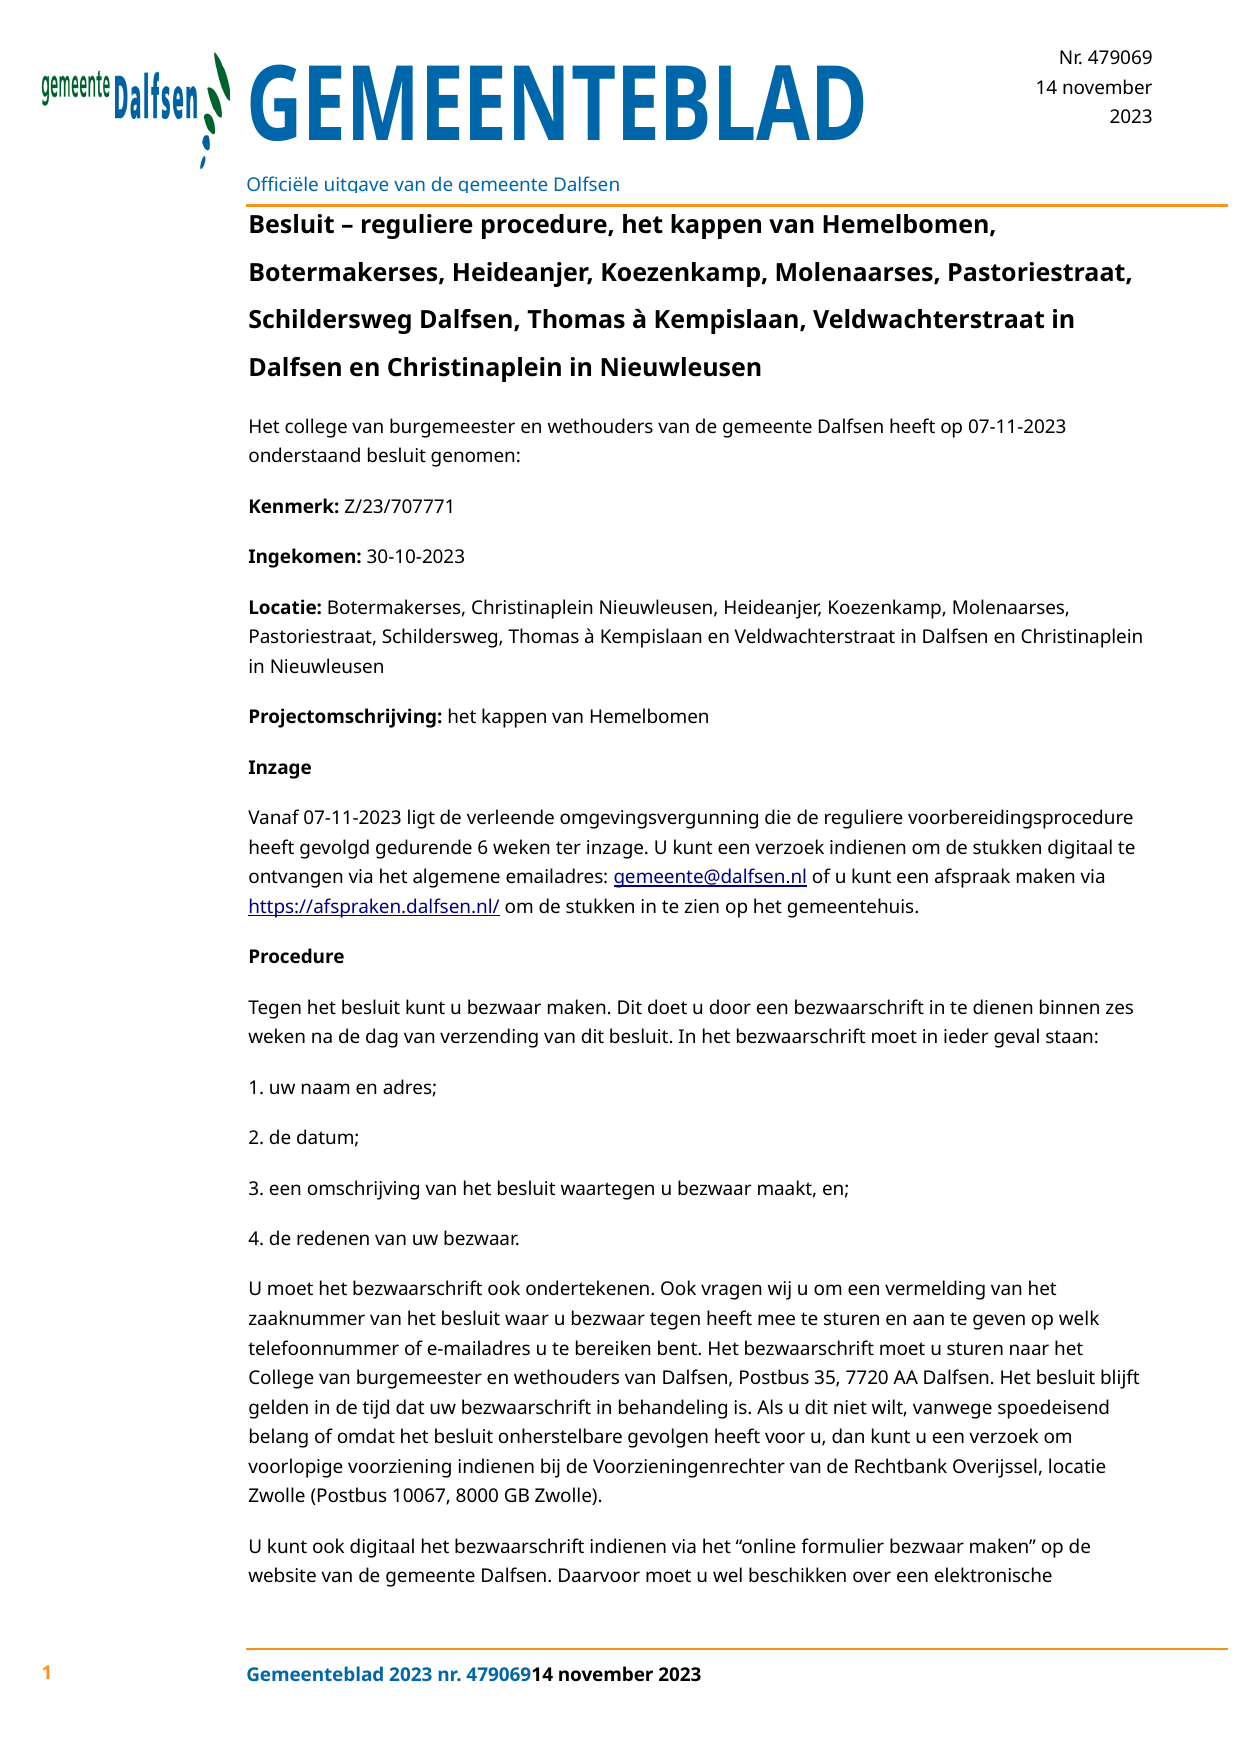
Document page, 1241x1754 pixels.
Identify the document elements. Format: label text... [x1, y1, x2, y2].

text Vanaf 07-11-2023 ligt de verleende omgevingsvergunning die de reguliere voorbereidingsprocedure heeft gevolgd gedurende 6 weken ter inzage. U kunt een verzoek indienen om de stukken digitaal te ontvangen via het algemene emailadres: gemeente@dalfsen.nl of u kunt een afspraak maken via https://afspraken.dalfsen.nl/ om de stukken in te zien op het gemeentehuis. [248, 804, 1152, 919]
text Inzage [248, 754, 1152, 780]
picture [41, 47, 231, 172]
text Besluit – reguliere procedure, het kappen van Hemelbomen, Botermakerses, Heideanjer, Koezenkamp, Molenaarses, Pastoriestraat, Schildersweg Dalfsen, Thomas à Kempislaan, Veldwachterstraat in Dalfsen en Christinaplein in Nieuwleusen [248, 207, 1152, 384]
text 1. uw naam en adres; [248, 1074, 1152, 1100]
text 3. een omschrijving van het besluit waartegen u bezwaar maakt, en; [248, 1175, 1152, 1201]
text Kenmerk: Z/23/707771 [248, 493, 1152, 519]
text U moet het bezwaarschrift ook ondertekenen. Ook vragen wij u om een vermelding van het zaaknummer van het besluit waar u bezwaar tegen heeft mee te sturen en aan te geven op welk telefoonnummer of e-mailadres u te bereiken bent. Het bezwaarschrift moet u sturen naar het College van burgemeester en wethouders van Dalfsen, Postbus 35, 7720 AA Dalfsen. Het besluit blijft gelden in de tijd dat uw bezwaarschrift in behandeling is. Als u dit niet wilt, vanwege spoedeisend belang of omdat het besluit onherstelbare gevolgen heeft voor u, dan kunt u een verzoek om voorlopige voorziening indienen bij de Voorzieningenrechter van de Rechtbank Overijssel, locatie Zwolle (Postbus 10067, 8000 GB Zwolle). [248, 1276, 1152, 1508]
text 4. de redenen van uw bezwaar. [248, 1225, 1152, 1251]
text Ingekomen: 30-10-2023 [248, 543, 1152, 569]
text Procedure [248, 943, 1152, 969]
text Locatie: Botermakerses, Christinaplein Nieuwleusen, Heideanjer, Koezenkamp, Molenaarses, Pastoriestraat, Schildersweg, Thomas à Kempislaan en Veldwachterstraat in Dalfsen en Christinaplein in Nieuwleusen [248, 594, 1152, 679]
text U kunt ook digitaal het bezwaarschrift indienen via het “online formulier bezwaar maken” op de website van de gemeente Dalfsen. Daarvoor moet u wel beschikken over een elektronische [248, 1533, 1152, 1588]
text 2. de datum; [248, 1124, 1152, 1150]
text Projectomschrijving: het kappen van Hemelbomen [248, 703, 1152, 729]
text Het college van burgemeester en wethouders van de gemeente Dalfsen heeft op 07-11-2023 onderstaand besluit genomen: [248, 413, 1152, 468]
text Tegen het besluit kunt u bezwaar maken. Dit doet u door een bezwaarschrift in te dienen binnen zes weken na de dag van verzending van dit besluit. In het bezwaarschrift moet in ieder geval staan: [248, 994, 1152, 1049]
